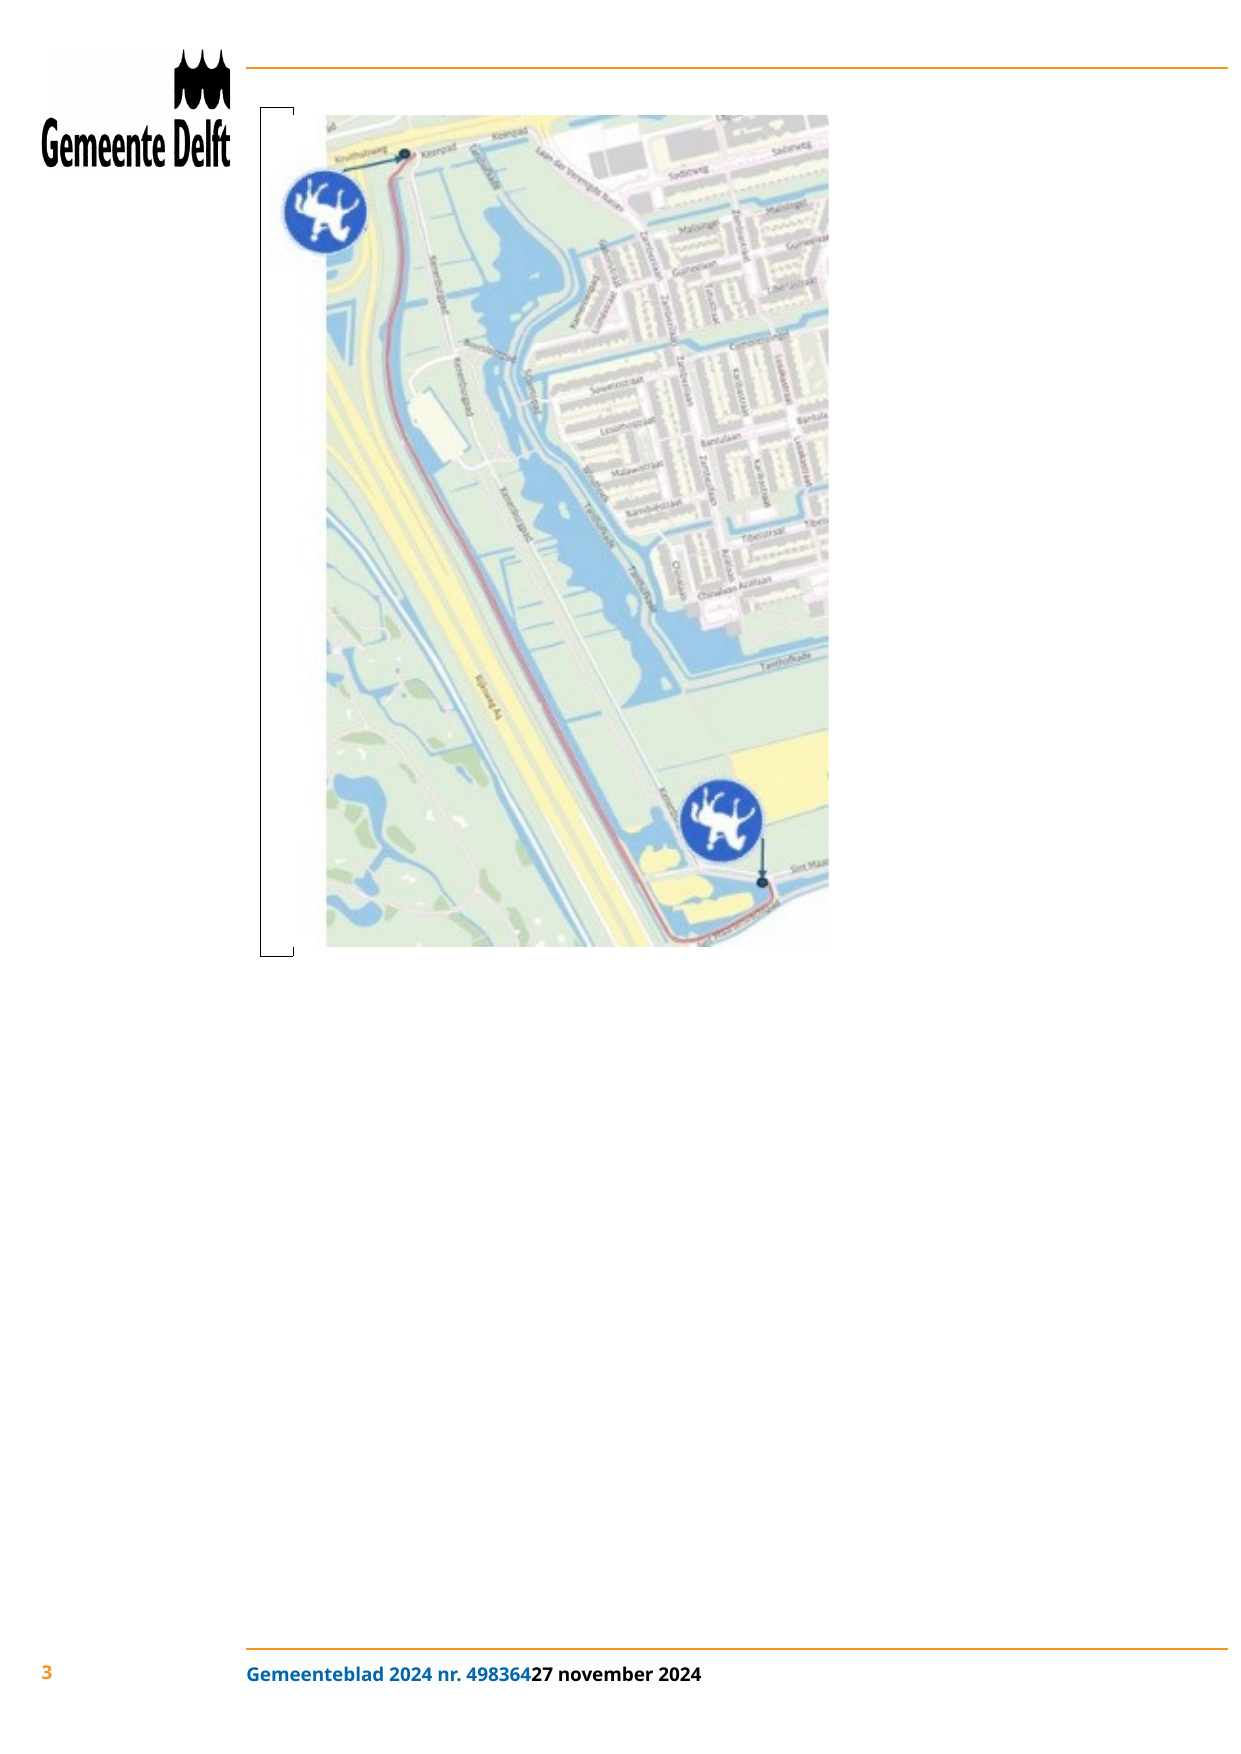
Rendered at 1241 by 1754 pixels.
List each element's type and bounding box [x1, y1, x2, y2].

picture [268, 115, 829, 947]
picture [41, 47, 231, 172]
